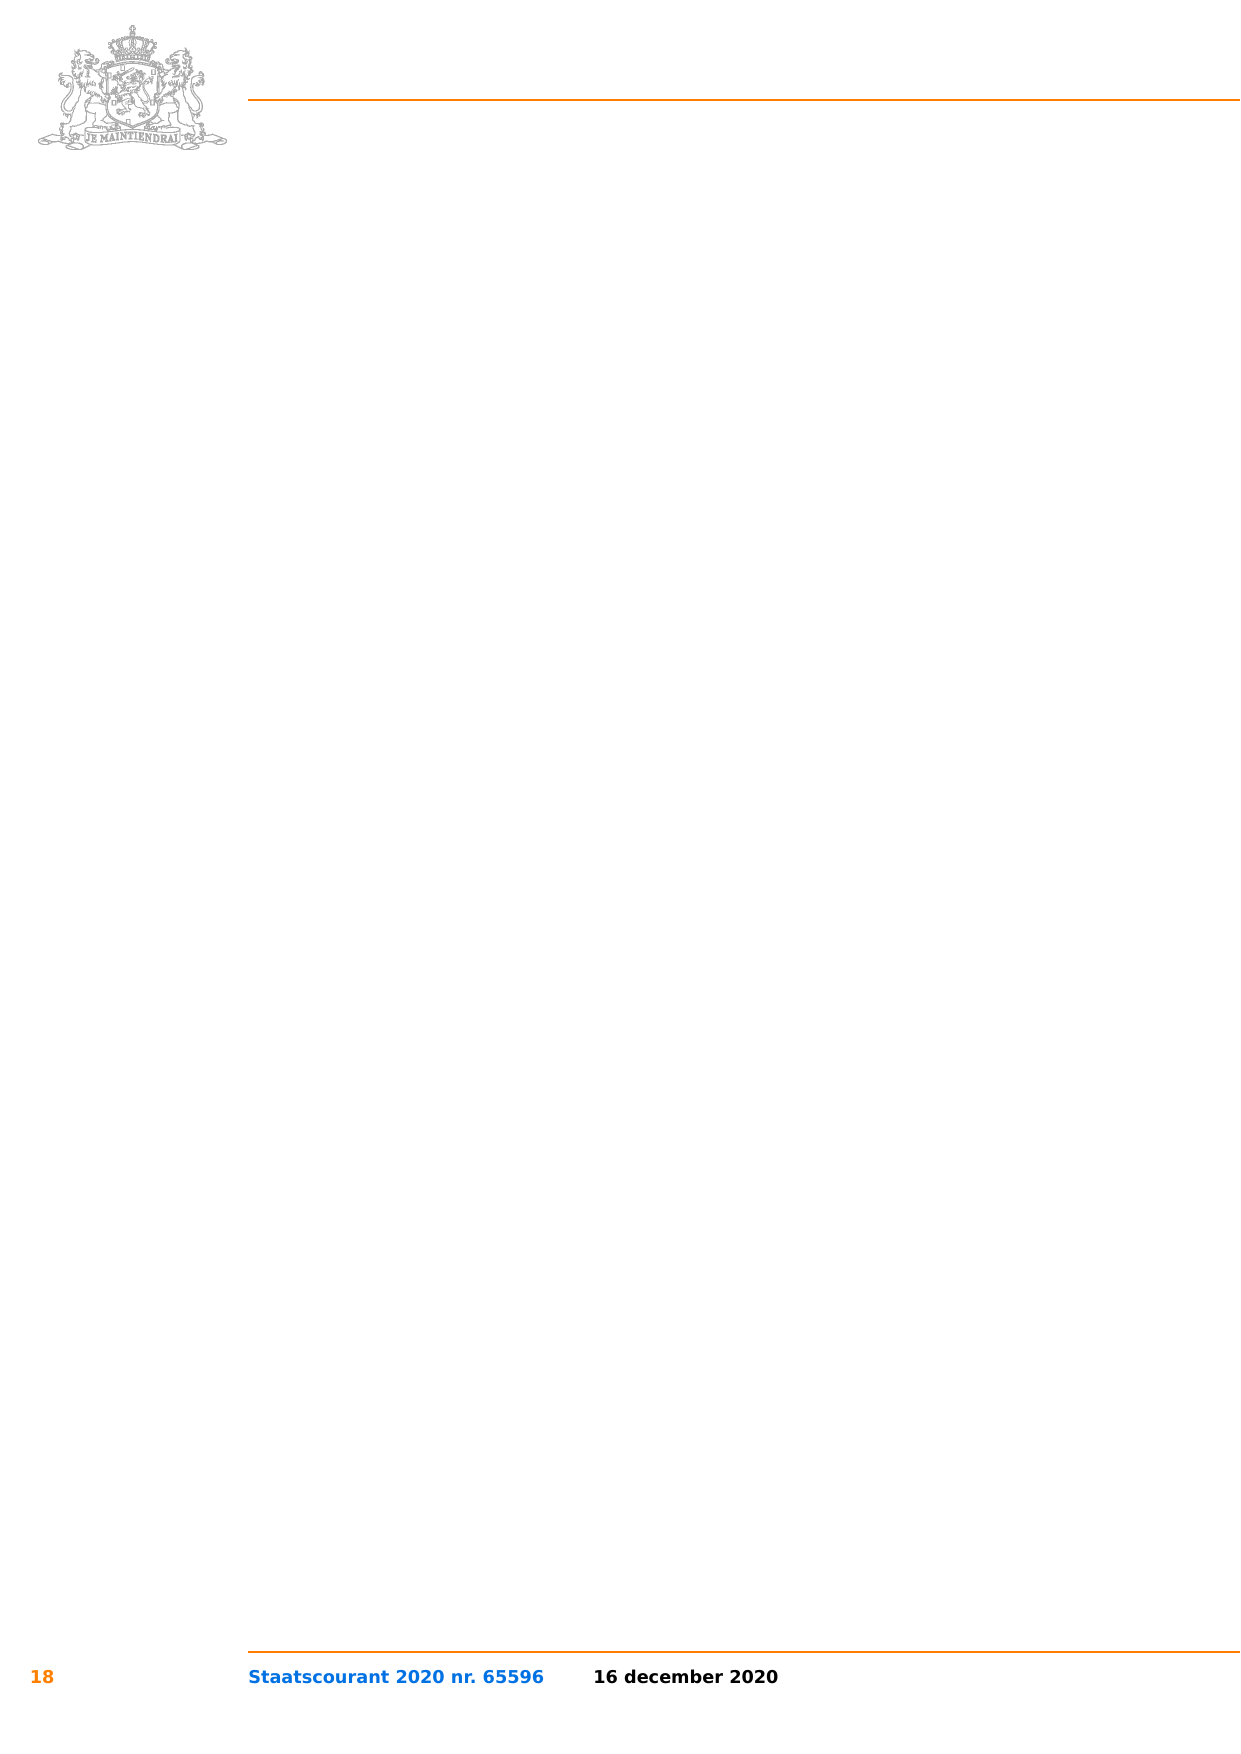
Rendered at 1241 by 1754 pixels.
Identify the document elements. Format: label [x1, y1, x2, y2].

picture [38, 25, 227, 150]
